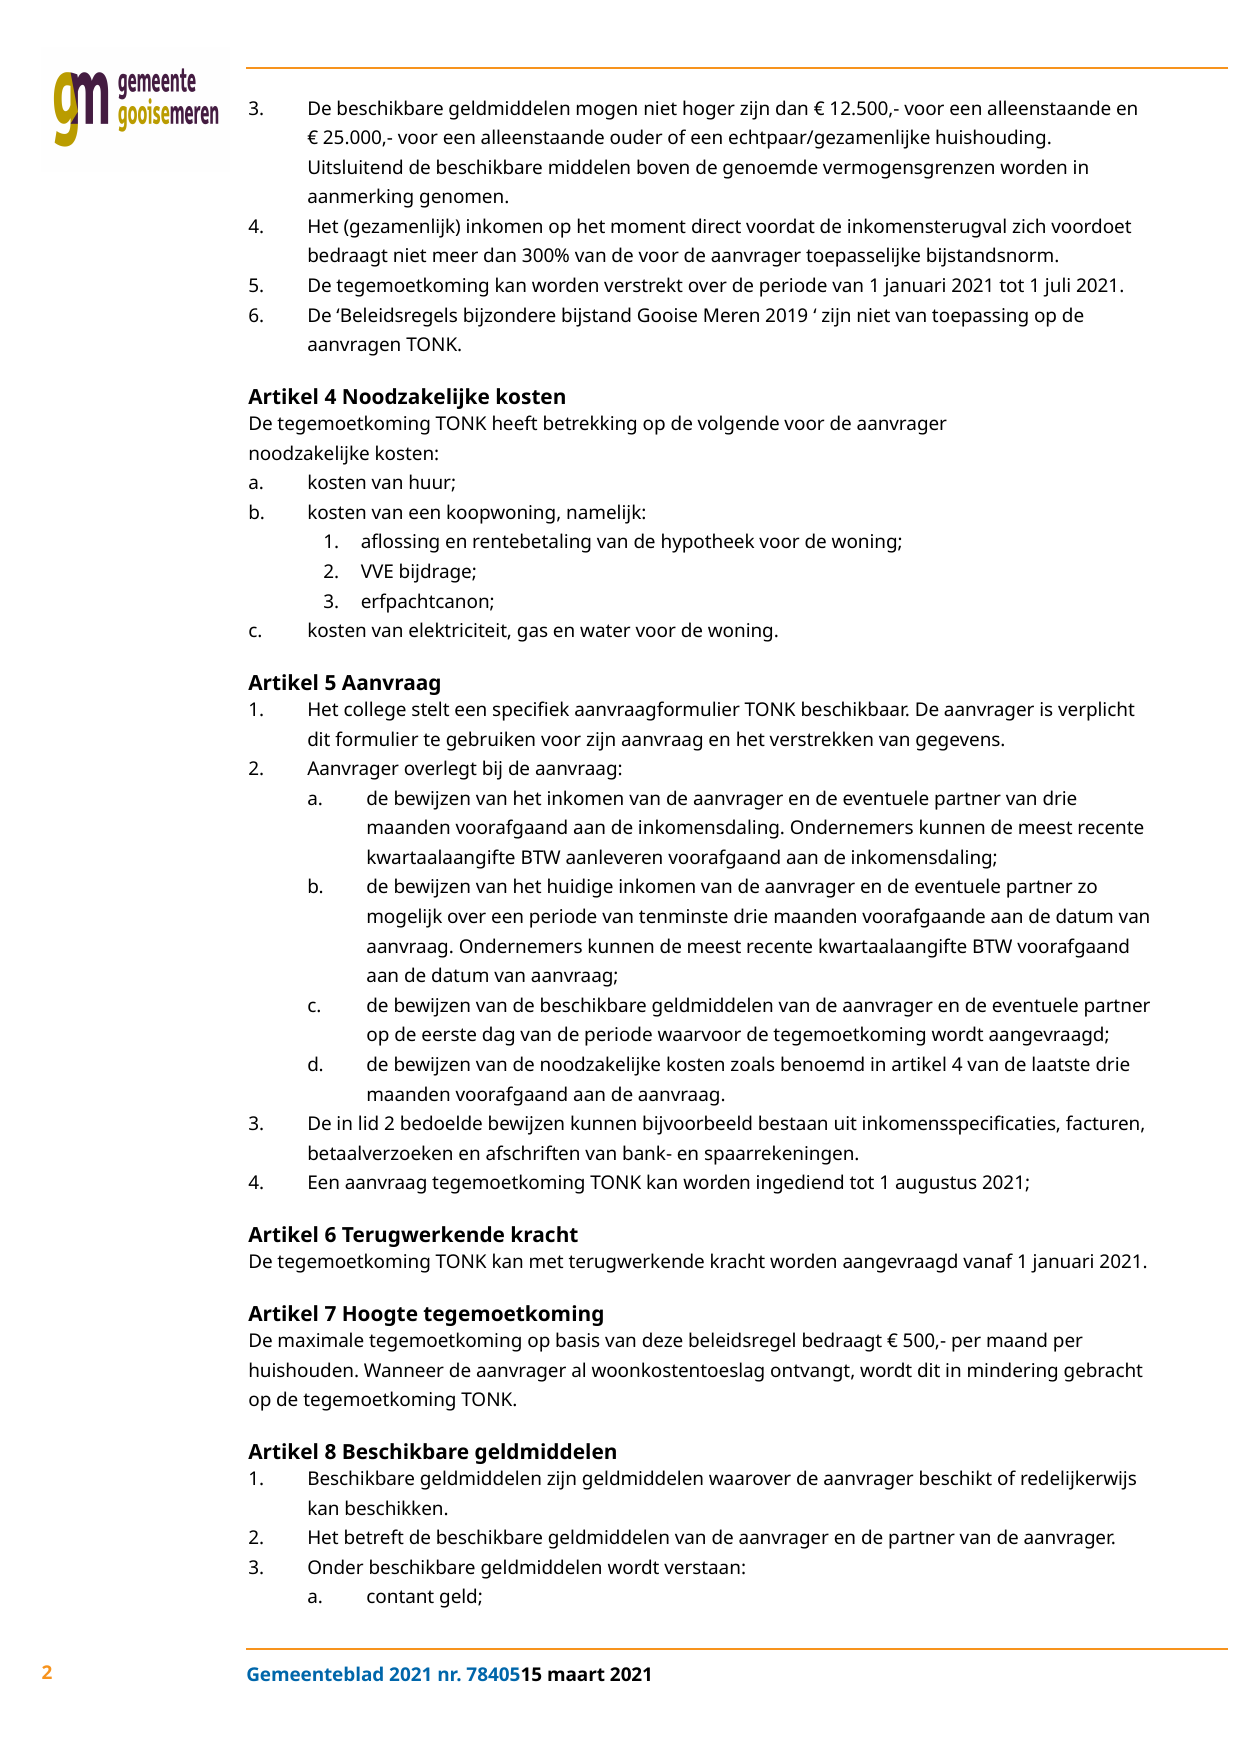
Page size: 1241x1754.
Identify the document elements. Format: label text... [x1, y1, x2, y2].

list aflossing en rentebetaling van de hypotheek voor de woning; [323, 529, 1152, 554]
text Artikel 4 Noodzakelijke kosten [248, 382, 1152, 410]
list kosten van huur; [248, 469, 1152, 495]
list Onder beschikbare geldmiddelen wordt verstaan: [248, 1554, 1152, 1580]
list de bewijzen van de noodzakelijke kosten zoals benoemd in artikel 4 van de laatste drie maanden voorafgaand aan de aanvraag. [307, 1051, 1152, 1107]
list kosten van elektriciteit, gas en water voor de woning. [248, 617, 1152, 643]
text De tegemoetkoming TONK kan met terugwerkende kracht worden aangevraagd vanaf 1 januari 2021. [248, 1248, 1152, 1274]
list de bewijzen van de beschikbare geldmiddelen van de aanvrager en de eventuele partner op de eerste dag van de periode waarvoor de tegemoetkoming wordt aangevraagd; [307, 992, 1152, 1047]
list Een aanvraag tegemoetkoming TONK kan worden ingediend tot 1 augustus 2021; [248, 1169, 1152, 1195]
list De tegemoetkoming kan worden verstrekt over de periode van 1 januari 2021 tot 1 juli 2021. [248, 272, 1152, 298]
list de bewijzen van het huidige inkomen van de aanvrager en de eventuele partner zo mogelijk over een periode van tenminste drie maanden voorafgaande aan de datum van aanvraag. Ondernemers kunnen de meest recente kwartaalaangifte BTW voorafgaand aan de datum van aanvraag; [307, 874, 1152, 988]
list Het betreft de beschikbare geldmiddelen van de aanvrager en de partner van de aanvrager. [248, 1524, 1152, 1550]
list Aanvrager overlegt bij de aanvraag: [248, 755, 1152, 781]
text noodzakelijke kosten: [248, 440, 1152, 466]
text Artikel 5 Aanvraag [248, 668, 1152, 696]
text De tegemoetkoming TONK heeft betrekking op de volgende voor de aanvrager [248, 410, 1152, 436]
list De ‘Beleidsregels bijzondere bijstand Gooise Meren 2019 ‘ zijn niet van toepassing op de aanvragen TONK. [248, 302, 1152, 357]
text Artikel 7 Hoogte tegemoetkoming [248, 1299, 1152, 1327]
list Beschikbare geldmiddelen zijn geldmiddelen waarover de aanvrager beschikt of redelijkerwijs kan beschikken. [248, 1465, 1152, 1521]
text De maximale tegemoetkoming op basis van deze beleidsregel bedraagt € 500,- per maand per huishouden. Wanneer de aanvrager al woonkostentoeslag ontvangt, wordt dit in mindering gebracht op de tegemoetkoming TONK. [248, 1327, 1152, 1412]
list contant geld; [307, 1584, 1152, 1609]
list De beschikbare geldmiddelen mogen niet hoger zijn dan € 12.500,- voor een alleenstaande en € 25.000,- voor een alleenstaande ouder of een echtpaar/gezamenlijke huishouding. Uitsluitend de beschikbare middelen boven de genoemde vermogensgrenzen worden in aanmerking genomen. [248, 95, 1152, 209]
text Artikel 6 Terugwerkende kracht [248, 1220, 1152, 1248]
list Het (gezamenlijk) inkomen op het moment direct voordat de inkomensterugval zich voordoet bedraagt niet meer dan 300% van de voor de aanvrager toepasselijke bijstandsnorm. [248, 213, 1152, 268]
list Het college stelt een specifiek aanvraagformulier TONK beschikbaar. De aanvrager is verplicht dit formulier te gebruiken voor zijn aanvraag en het verstrekken van gegevens. [248, 696, 1152, 752]
text Artikel 8 Beschikbare geldmiddelen [248, 1437, 1152, 1465]
list De in lid 2 bedoelde bewijzen kunnen bijvoorbeeld bestaan uit inkomensspecificaties, facturen, betaalverzoeken en afschriften van bank- en spaarrekeningen. [248, 1110, 1152, 1166]
picture [41, 47, 231, 172]
list kosten van een koopwoning, namelijk: [248, 499, 1152, 525]
list erfpachtcanon; [323, 588, 1152, 613]
list de bewijzen van het inkomen van de aanvrager en de eventuele partner van drie maanden voorafgaand aan de inkomensdaling. Ondernemers kunnen de meest recente kwartaalaangifte BTW aanleveren voorafgaand aan de inkomensdaling; [307, 785, 1152, 870]
list VVE bijdrage; [323, 558, 1152, 584]
